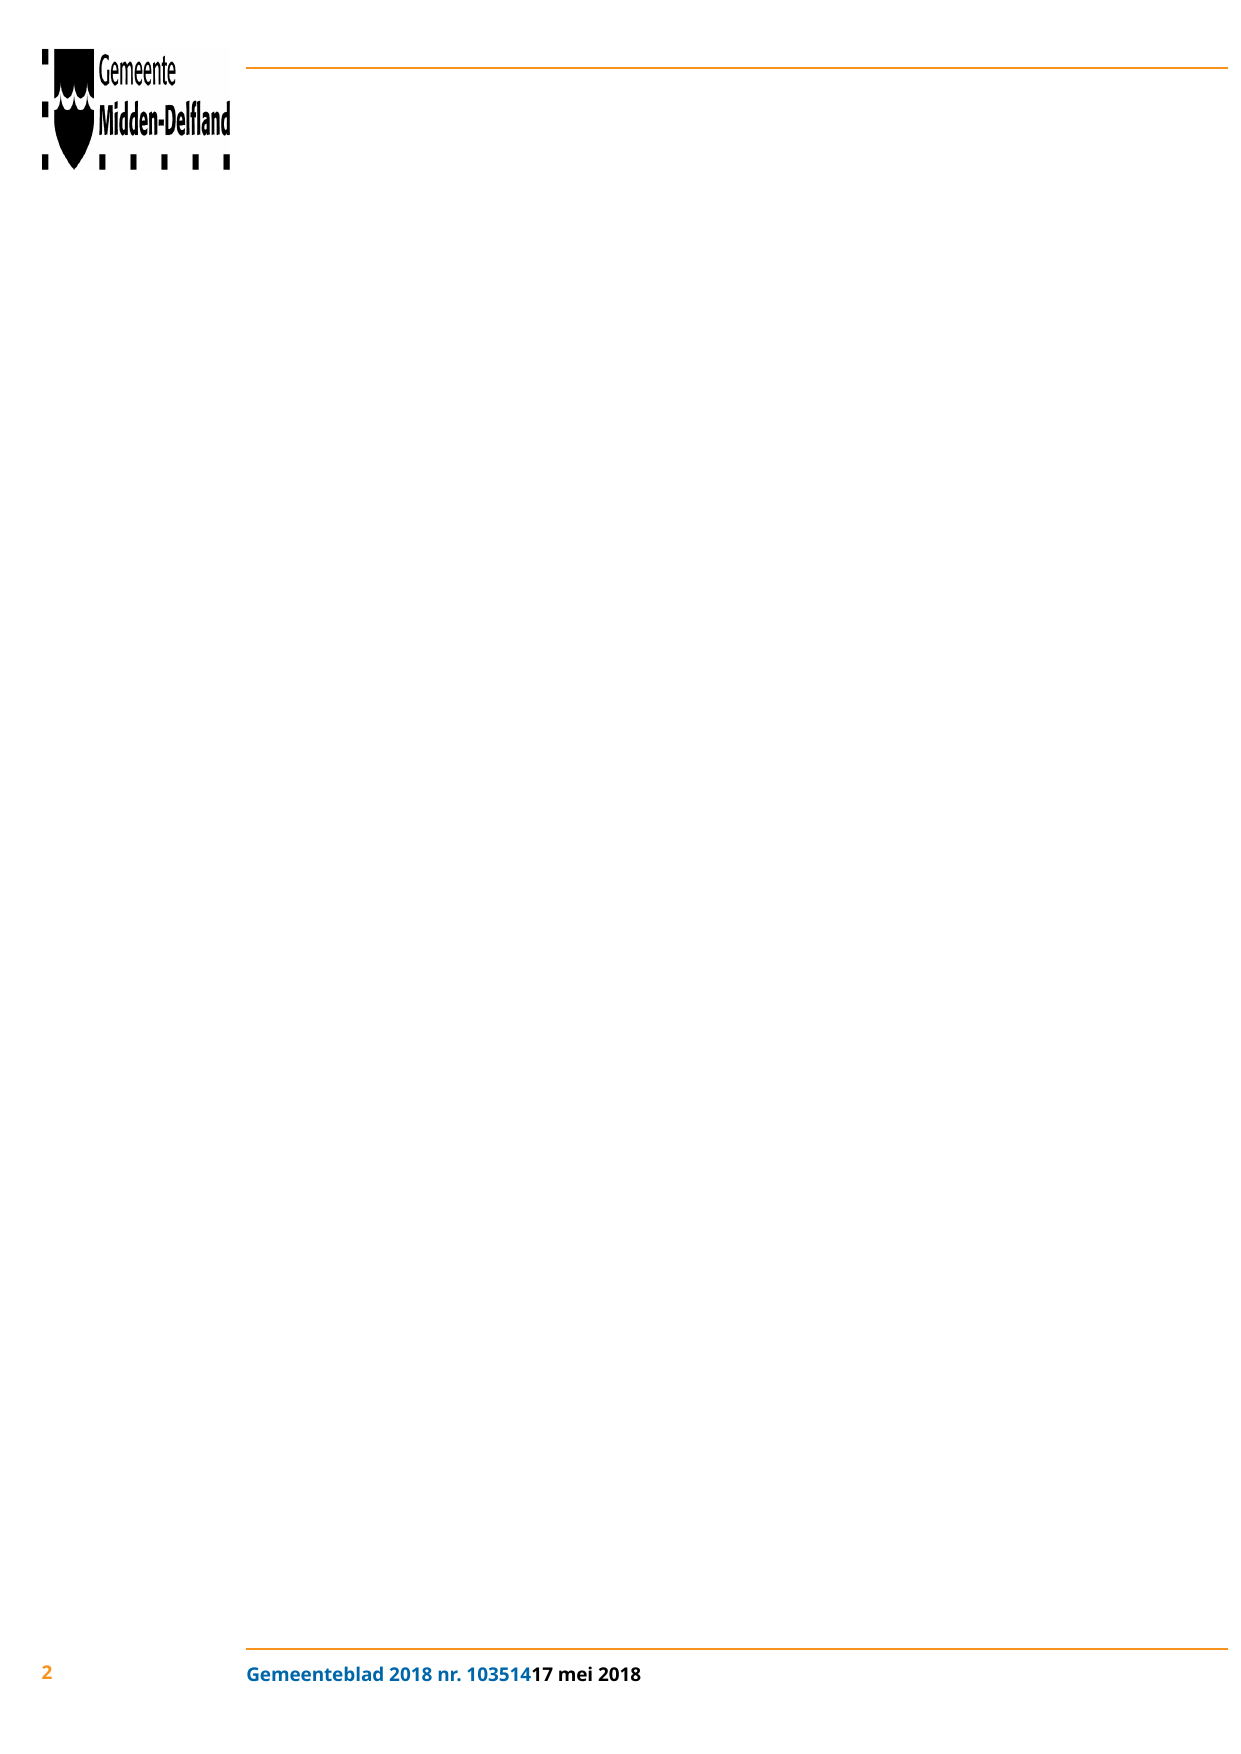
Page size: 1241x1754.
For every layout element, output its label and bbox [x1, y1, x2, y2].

picture [41, 47, 231, 172]
